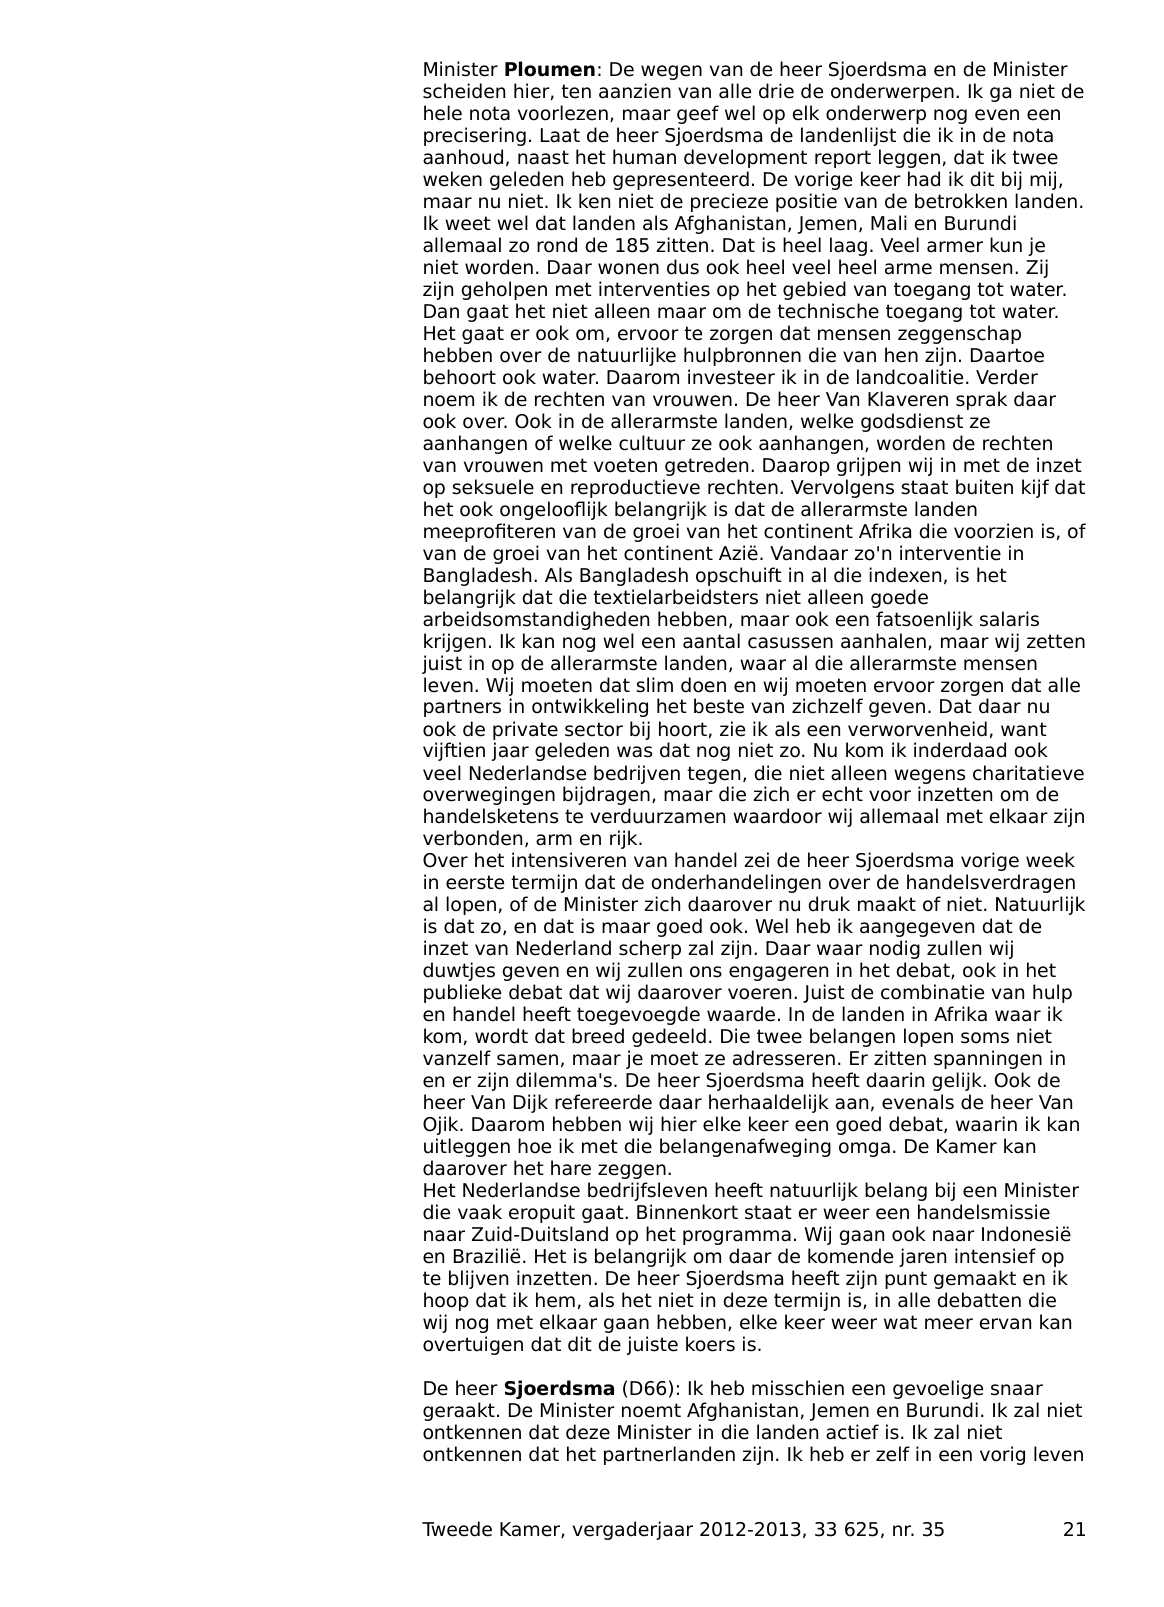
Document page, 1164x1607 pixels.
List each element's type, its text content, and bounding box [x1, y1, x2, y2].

text Het Nederlandse bedrijfsleven heeft natuurlijk belang bij een Minister die vaak eropuit gaat. Binnenkort staat er weer een handelsmissie naar Zuid-Duitsland op het programma. Wij gaan ook naar Indonesië en Brazilië. Het is belangrijk om daar de komende jaren intensief op te blijven inzetten. De heer Sjoerdsma heeft zijn punt gemaakt en ik hoop dat ik hem, als het niet in deze termijn is, in alle debatten die wij nog met elkaar gaan hebben, elke keer weer wat meer ervan kan overtuigen dat dit de juiste koers is. [422, 1180, 1087, 1356]
text Minister Ploumen: De wegen van de heer Sjoerdsma en de Minister scheiden hier, ten aanzien van alle drie de onderwerpen. Ik ga niet de hele nota voorlezen, maar geef wel op elk onderwerp nog even een precisering. Laat de heer Sjoerdsma de landenlijst die ik in de nota aanhoud, naast het human development report leggen, dat ik twee weken geleden heb gepresenteerd. De vorige keer had ik dit bij mij, maar nu niet. Ik ken niet de precieze positie van de betrokken landen. Ik weet wel dat landen als Afghanistan, Jemen, Mali en Burundi allemaal zo rond de 185 zitten. Dat is heel laag. Veel armer kun je niet worden. Daar wonen dus ook heel veel heel arme mensen. Zij zijn geholpen met interventies op het gebied van toegang tot water. Dan gaat het niet alleen maar om de technische toegang tot water. Het gaat er ook om, ervoor te zorgen dat mensen zeggenschap hebben over de natuurlijke hulpbronnen die van hen zijn. Daartoe behoort ook water. Daarom investeer ik in de landcoalitie. Verder noem ik de rechten van vrouwen. De heer Van Klaveren sprak daar ook over. Ook in de allerarmste landen, welke godsdienst ze aanhangen of welke cultuur ze ook aanhangen, worden de rechten van vrouwen met voeten getreden. Daarop grijpen wij in met de inzet op seksuele en reproductieve rechten. Vervolgens staat buiten kijf dat het ook ongelooflijk belangrijk is dat de allerarmste landen meeprofiteren van de groei van het continent Afrika die voorzien is, of van de groei van het continent Azië. Vandaar zo'n interventie in Bangladesh. Als Bangladesh opschuift in al die indexen, is het belangrijk dat die textielarbeidsters niet alleen goede arbeidsomstandigheden hebben, maar ook een fatsoenlijk salaris krijgen. Ik kan nog wel een aantal casussen aanhalen, maar wij zetten juist in op de allerarmste landen, waar al die allerarmste mensen leven. Wij moeten dat slim doen en wij moeten ervoor zorgen dat alle partners in ontwikkeling het beste van zichzelf geven. Dat daar nu ook de private sector bij hoort, zie ik als een verworvenheid, want vijftien jaar geleden was dat nog niet zo. Nu kom ik inderdaad ook veel Nederlandse bedrijven tegen, die niet alleen wegens charitatieve overwegingen bijdragen, maar die zich er echt voor inzetten om de handelsketens te verduurzamen waardoor wij allemaal met elkaar zijn verbonden, arm en rijk. [422, 59, 1087, 850]
text De heer Sjoerdsma (D66): Ik heb misschien een gevoelige snaar geraakt. De Minister noemt Afghanistan, Jemen en Burundi. Ik zal niet ontkennen dat deze Minister in die landen actief is. Ik zal niet ontkennen dat het partnerlanden zijn. Ik heb er zelf in een vorig leven [422, 1378, 1087, 1466]
text Over het intensiveren van handel zei de heer Sjoerdsma vorige week in eerste termijn dat de onderhandelingen over de handelsverdragen al lopen, of de Minister zich daarover nu druk maakt of niet. Natuurlijk is dat zo, en dat is maar goed ook. Wel heb ik aangegeven dat de inzet van Nederland scherp zal zijn. Daar waar nodig zullen wij duwtjes geven en wij zullen ons engageren in het debat, ook in het publieke debat dat wij daarover voeren. Juist de combinatie van hulp en handel heeft toegevoegde waarde. In de landen in Afrika waar ik kom, wordt dat breed gedeeld. Die twee belangen lopen soms niet vanzelf samen, maar je moet ze adresseren. Er zitten spanningen in en er zijn dilemma's. De heer Sjoerdsma heeft daarin gelijk. Ook de heer Van Dijk refereerde daar herhaaldelijk aan, evenals de heer Van Ojik. Daarom hebben wij hier elke keer een goed debat, waarin ik kan uitleggen hoe ik met die belangenafweging omga. De Kamer kan daarover het hare zeggen. [422, 850, 1087, 1180]
